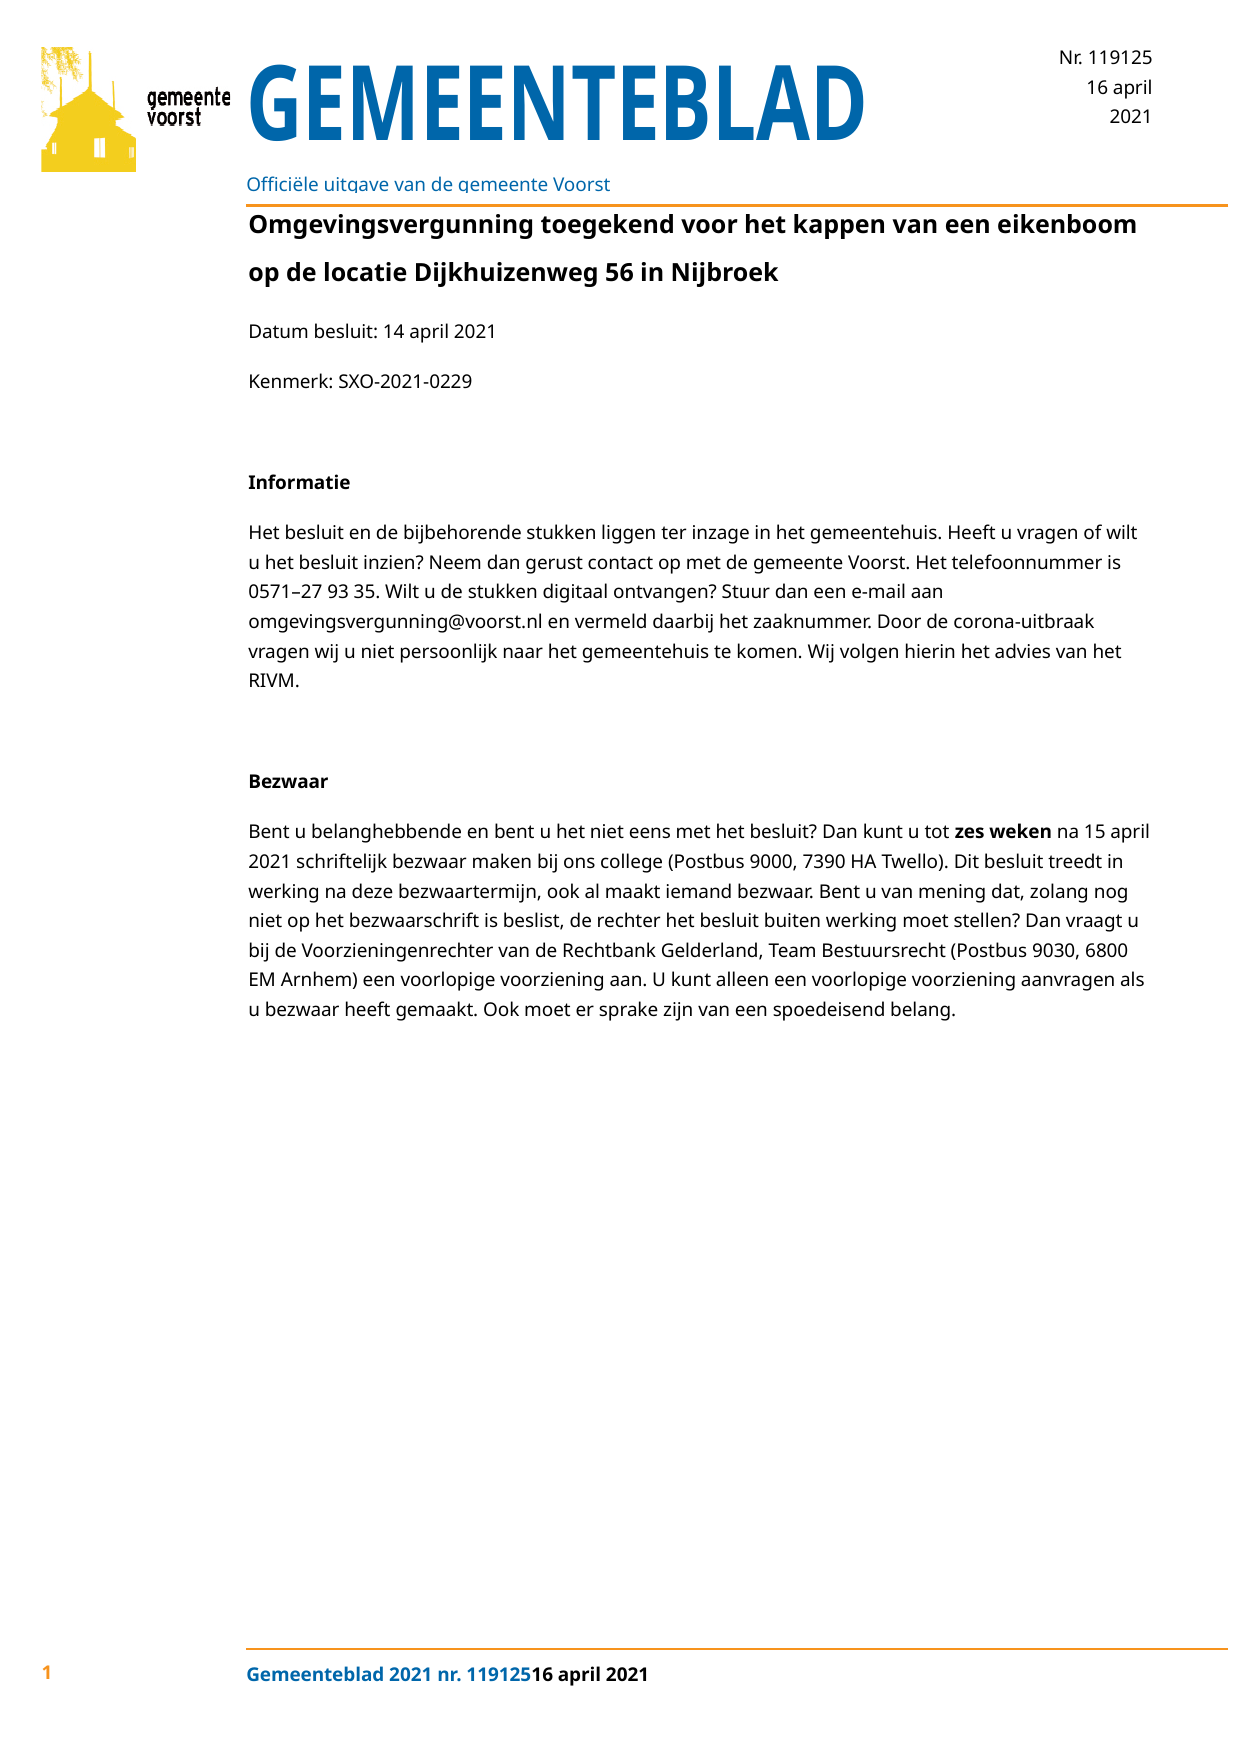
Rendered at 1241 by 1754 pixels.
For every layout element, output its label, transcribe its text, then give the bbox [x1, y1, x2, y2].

text Informatie [248, 469, 1152, 495]
text Datum besluit: 14 april 2021 [248, 318, 1152, 344]
text Omgevingsvergunning toegekend voor het kappen van een eikenboom op de locatie Dijkhuizenweg 56 in Nijbroek [248, 207, 1152, 288]
text Het besluit en de bijbehorende stukken liggen ter inzage in het gemeentehuis. Heeft u vragen of wilt u het besluit inzien? Neem dan gerust contact op met de gemeente Voorst. Het telefoonnummer is 0571–27 93 35. Wilt u de stukken digitaal ontvangen? Stuur dan een e-mail aan omgevingsvergunning@voorst.nl en vermeld daarbij het zaaknummer. Door de corona-uitbraak vragen wij u niet persoonlijk naar het gemeentehuis te komen. Wij volgen hierin het advies van het RIVM. [248, 519, 1152, 693]
text Kenmerk: SXO-2021-0229 [248, 368, 1152, 394]
text Bezwaar [248, 768, 1152, 794]
picture [41, 47, 231, 172]
text Bent u belanghebbende en bent u het niet eens met het besluit? Dan kunt u tot zes weken na 15 april 2021 schriftelijk bezwaar maken bij ons college (Postbus 9000, 7390 HA Twello). Dit besluit treedt in werking na deze bezwaartermijn, ook al maakt iemand bezwaar. Bent u van mening dat, zolang nog niet op het bezwaarschrift is beslist, de rechter het besluit buiten werking moet stellen? Dan vraagt u bij de Voorzieningenrechter van de Rechtbank Gelderland, Team Bestuursrecht (Postbus 9030, 6800 EM Arnhem) een voorlopige voorziening aan. U kunt alleen een voorlopige voorziening aanvragen als u bezwaar heeft gemaakt. Ook moet er sprake zijn van een spoedeisend belang. [248, 819, 1152, 1022]
